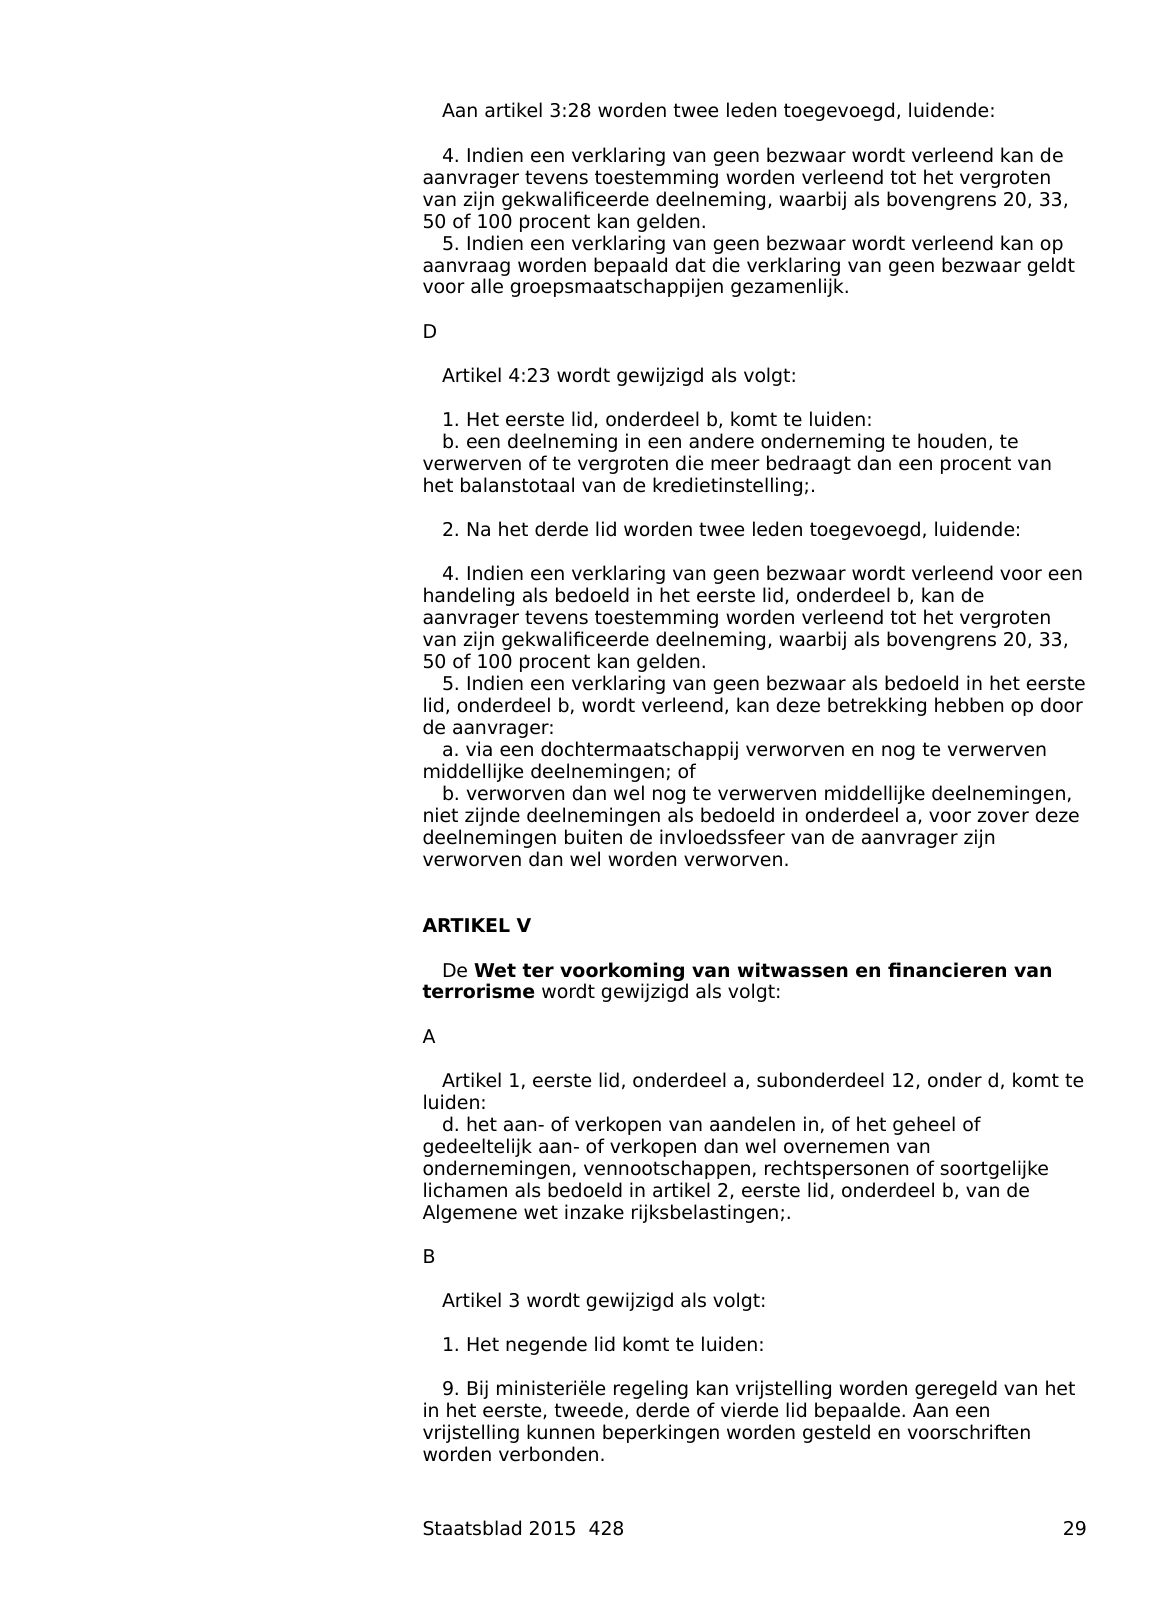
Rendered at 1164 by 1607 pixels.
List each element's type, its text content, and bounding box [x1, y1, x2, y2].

text 4. Indien een verklaring van geen bezwaar wordt verleend kan de aanvrager tevens toestemming worden verleend tot het vergroten van zijn gekwalificeerde deelneming, waarbij als bovengrens 20, 33, 50 of 100 procent kan gelden. [422, 144, 1087, 232]
text Artikel 3 wordt gewijzigd als volgt: [422, 1290, 1087, 1312]
text a. via een dochtermaatschappij verworven en nog te verwerven middellijke deelnemingen; of [422, 739, 1087, 783]
text d. het aan- of verkopen van aandelen in, of het geheel of gedeeltelijk aan- of verkopen dan wel overnemen van ondernemingen, vennootschappen, rechtspersonen of soortgelijke lichamen als bedoeld in artikel 2, eerste lid, onderdeel b, van de Algemene wet inzake rijksbelastingen;. [422, 1114, 1087, 1224]
text 2. Na het derde lid worden twee leden toegevoegd, luidende: [422, 519, 1087, 541]
text 5. Indien een verklaring van geen bezwaar als bedoeld in het eerste lid, onderdeel b, wordt verleend, kan deze betrekking hebben op door de aanvrager: [422, 673, 1087, 739]
text b. verworven dan wel nog te verwerven middellijke deelnemingen, niet zijnde deelnemingen als bedoeld in onderdeel a, voor zover deze deelnemingen buiten de invloedssfeer van de aanvrager zijn verworven dan wel worden verworven. [422, 783, 1087, 871]
text 4. Indien een verklaring van geen bezwaar wordt verleend voor een handeling als bedoeld in het eerste lid, onderdeel b, kan de aanvrager tevens toestemming worden verleend tot het vergroten van zijn gekwalificeerde deelneming, waarbij als bovengrens 20, 33, 50 of 100 procent kan gelden. [422, 563, 1087, 673]
text A [422, 1026, 1087, 1048]
text Artikel 1, eerste lid, onderdeel a, subonderdeel 12, onder d, komt te luiden: [422, 1070, 1087, 1114]
text Artikel 4:23 wordt gewijzigd als volgt: [422, 365, 1087, 387]
text Aan artikel 3:28 worden twee leden toegevoegd, luidende: [422, 100, 1087, 122]
text D [422, 321, 1087, 343]
text 5. Indien een verklaring van geen bezwaar wordt verleend kan op aanvraag worden bepaald dat die verklaring van geen bezwaar geldt voor alle groepsmaatschappijen gezamenlijk. [422, 232, 1087, 298]
subtitle ARTIKEL V [422, 915, 1087, 937]
text De Wet ter voorkoming van witwassen en financieren van terrorisme wordt gewijzigd als volgt: [422, 959, 1087, 1003]
text b. een deelneming in een andere onderneming te houden, te verwerven of te vergroten die meer bedraagt dan een procent van het balanstotaal van de kredietinstelling;. [422, 431, 1087, 497]
text B [422, 1246, 1087, 1268]
text 1. Het negende lid komt te luiden: [422, 1334, 1087, 1356]
text 1. Het eerste lid, onderdeel b, komt te luiden: [422, 409, 1087, 431]
text 9. Bij ministeriële regeling kan vrijstelling worden geregeld van het in het eerste, tweede, derde of vierde lid bepaalde. Aan een vrijstelling kunnen beperkingen worden gesteld en voorschriften worden verbonden. [422, 1378, 1087, 1466]
